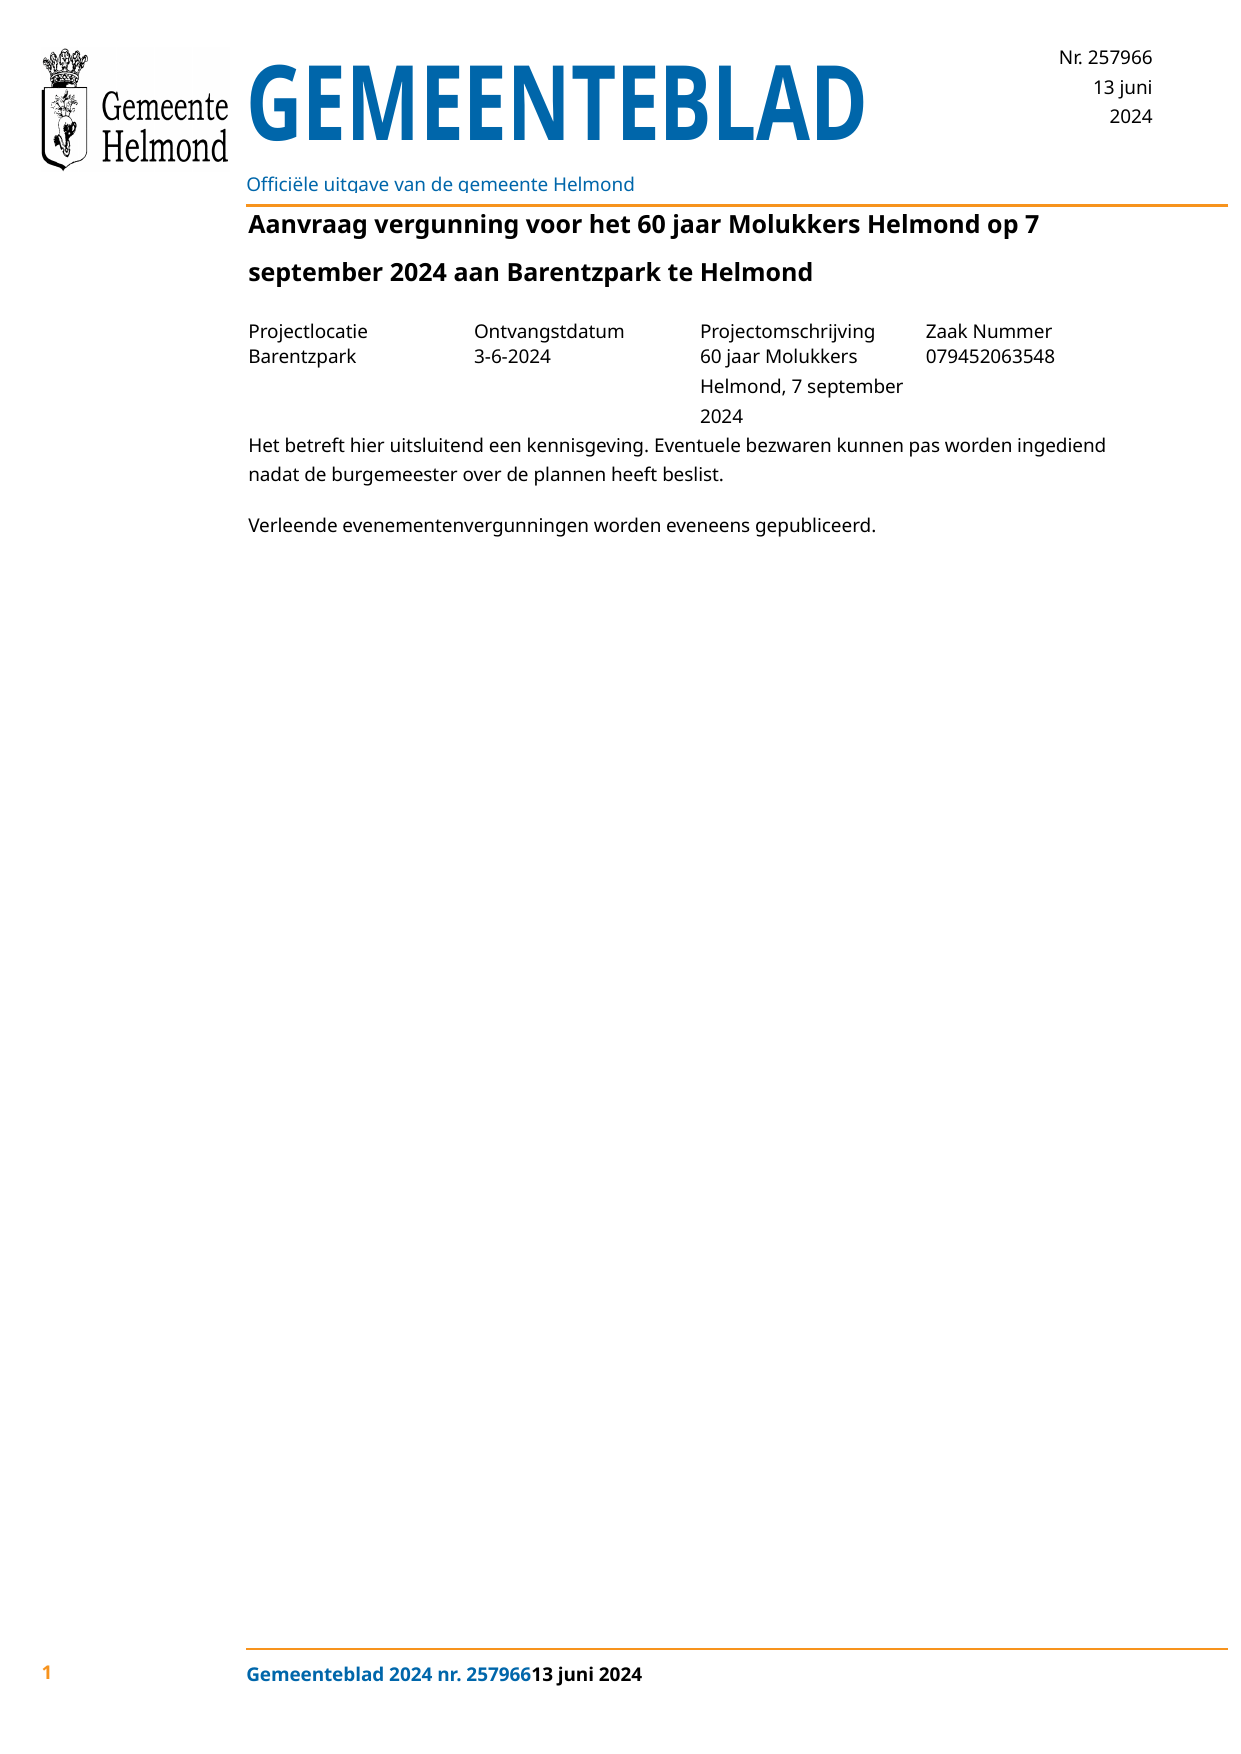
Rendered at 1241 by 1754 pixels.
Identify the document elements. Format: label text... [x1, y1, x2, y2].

table_header Projectlocatie [248, 318, 474, 344]
table_header Zaak Nummer [926, 318, 1152, 344]
text Het betreft hier uitsluitend een kennisgeving. Eventuele bezwaren kunnen pas worden ingediend nadat de burgemeester over de plannen heeft beslist. [248, 432, 1152, 487]
table_cell 079452063548 [926, 344, 1152, 429]
table_header Ontvangstdatum [474, 318, 700, 344]
table_header Projectomschrijving [700, 318, 926, 344]
table_cell Barentzpark [248, 344, 474, 429]
text Aanvraag vergunning voor het 60 jaar Molukkers Helmond op 7 september 2024 aan Barentzpark te Helmond [248, 207, 1152, 288]
table_cell 60 jaar Molukkers Helmond, 7 september 2024 [700, 344, 926, 429]
text Verleende evenementenvergunningen worden eveneens gepubliceerd. [248, 512, 1152, 538]
picture [41, 47, 231, 172]
table_cell 3-6-2024 [474, 344, 700, 429]
